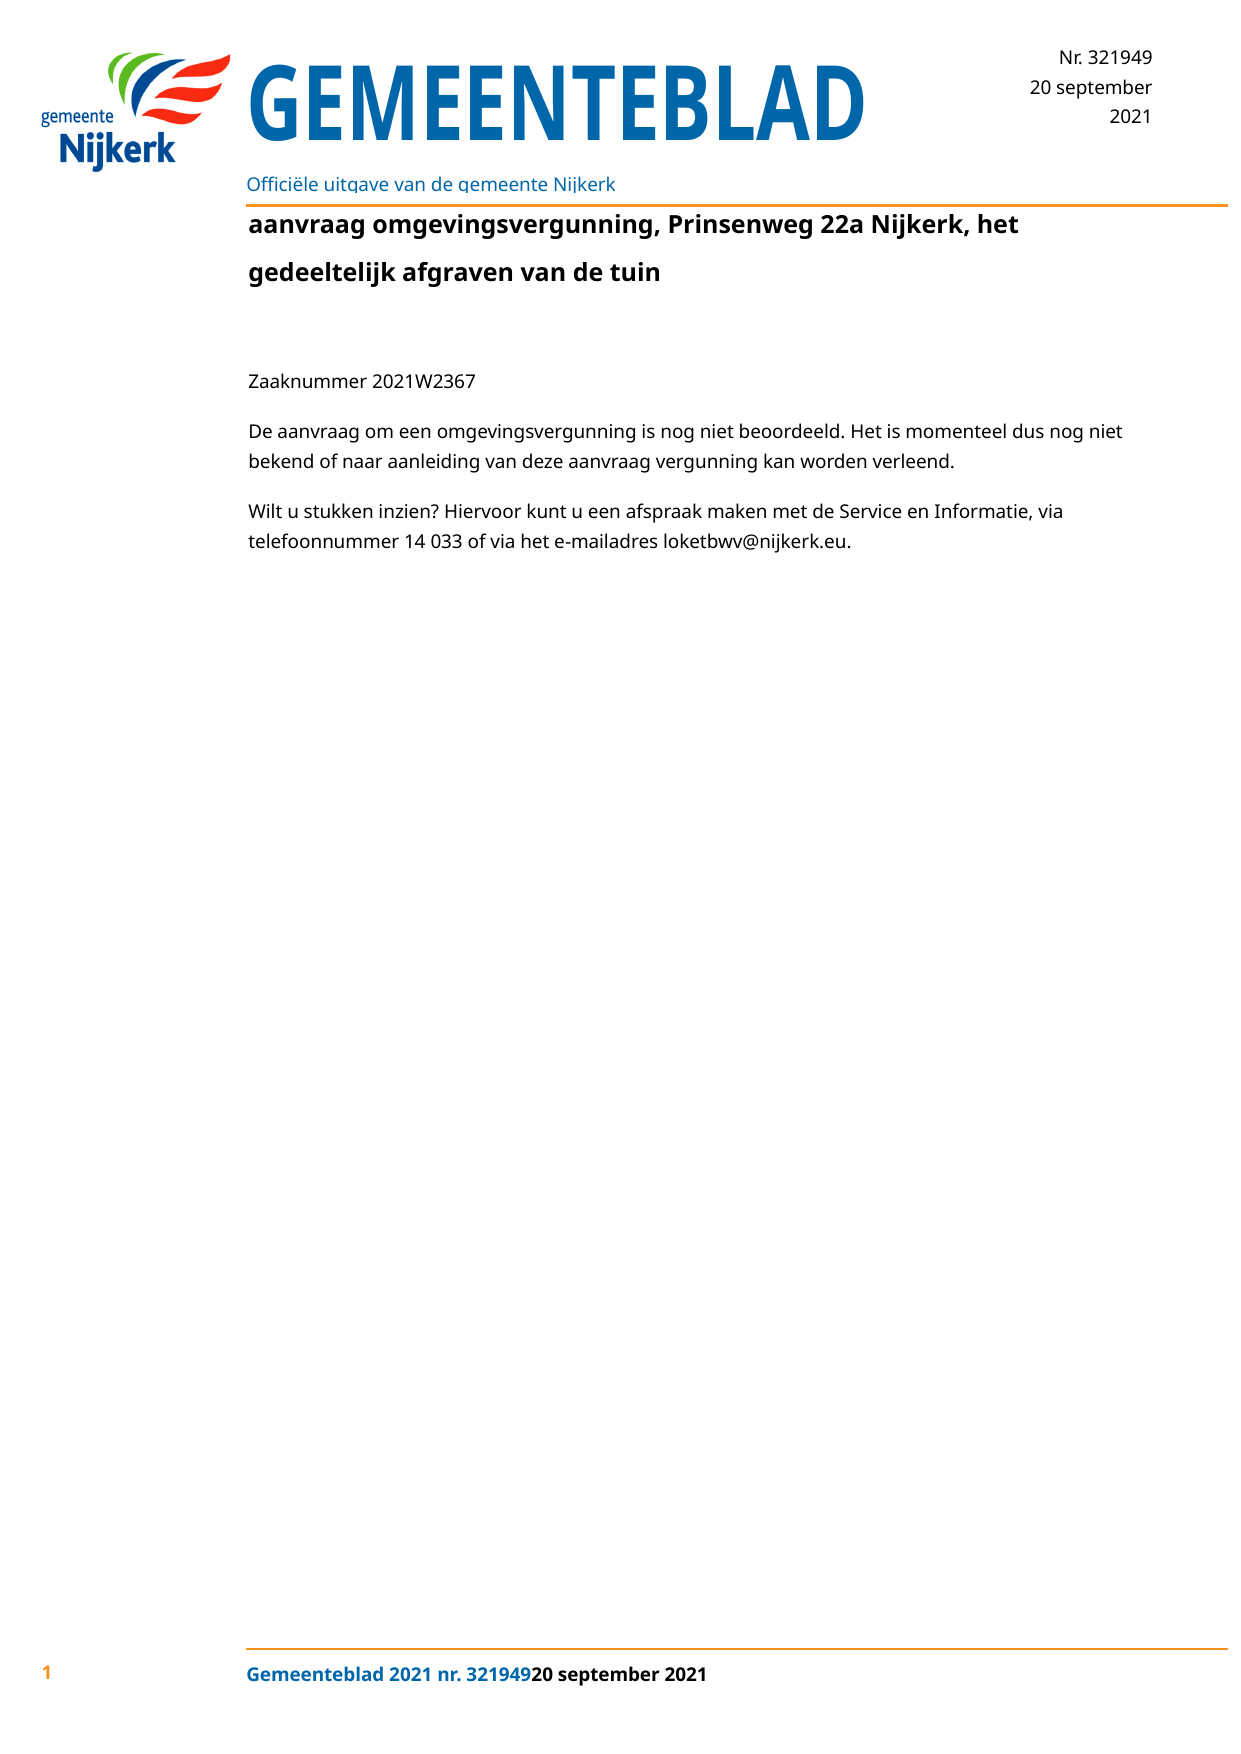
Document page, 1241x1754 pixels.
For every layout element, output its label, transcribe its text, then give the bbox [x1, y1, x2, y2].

text Wilt u stukken inzien? Hiervoor kunt u een afspraak maken met de Service en Informatie, via telefoonnummer 14 033 of via het e-mailadres loketbwv@nijkerk.eu. [248, 499, 1152, 554]
text Zaaknummer 2021W2367 [248, 368, 1152, 394]
text De aanvraag om een omgevingsvergunning is nog niet beoordeeld. Het is momenteel dus nog niet bekend of naar aanleiding van deze aanvraag vergunning kan worden verleend. [248, 419, 1152, 474]
text aanvraag omgevingsvergunning, Prinsenweg 22a Nijkerk, het gedeeltelijk afgraven van de tuin [248, 207, 1152, 288]
picture [41, 47, 231, 172]
